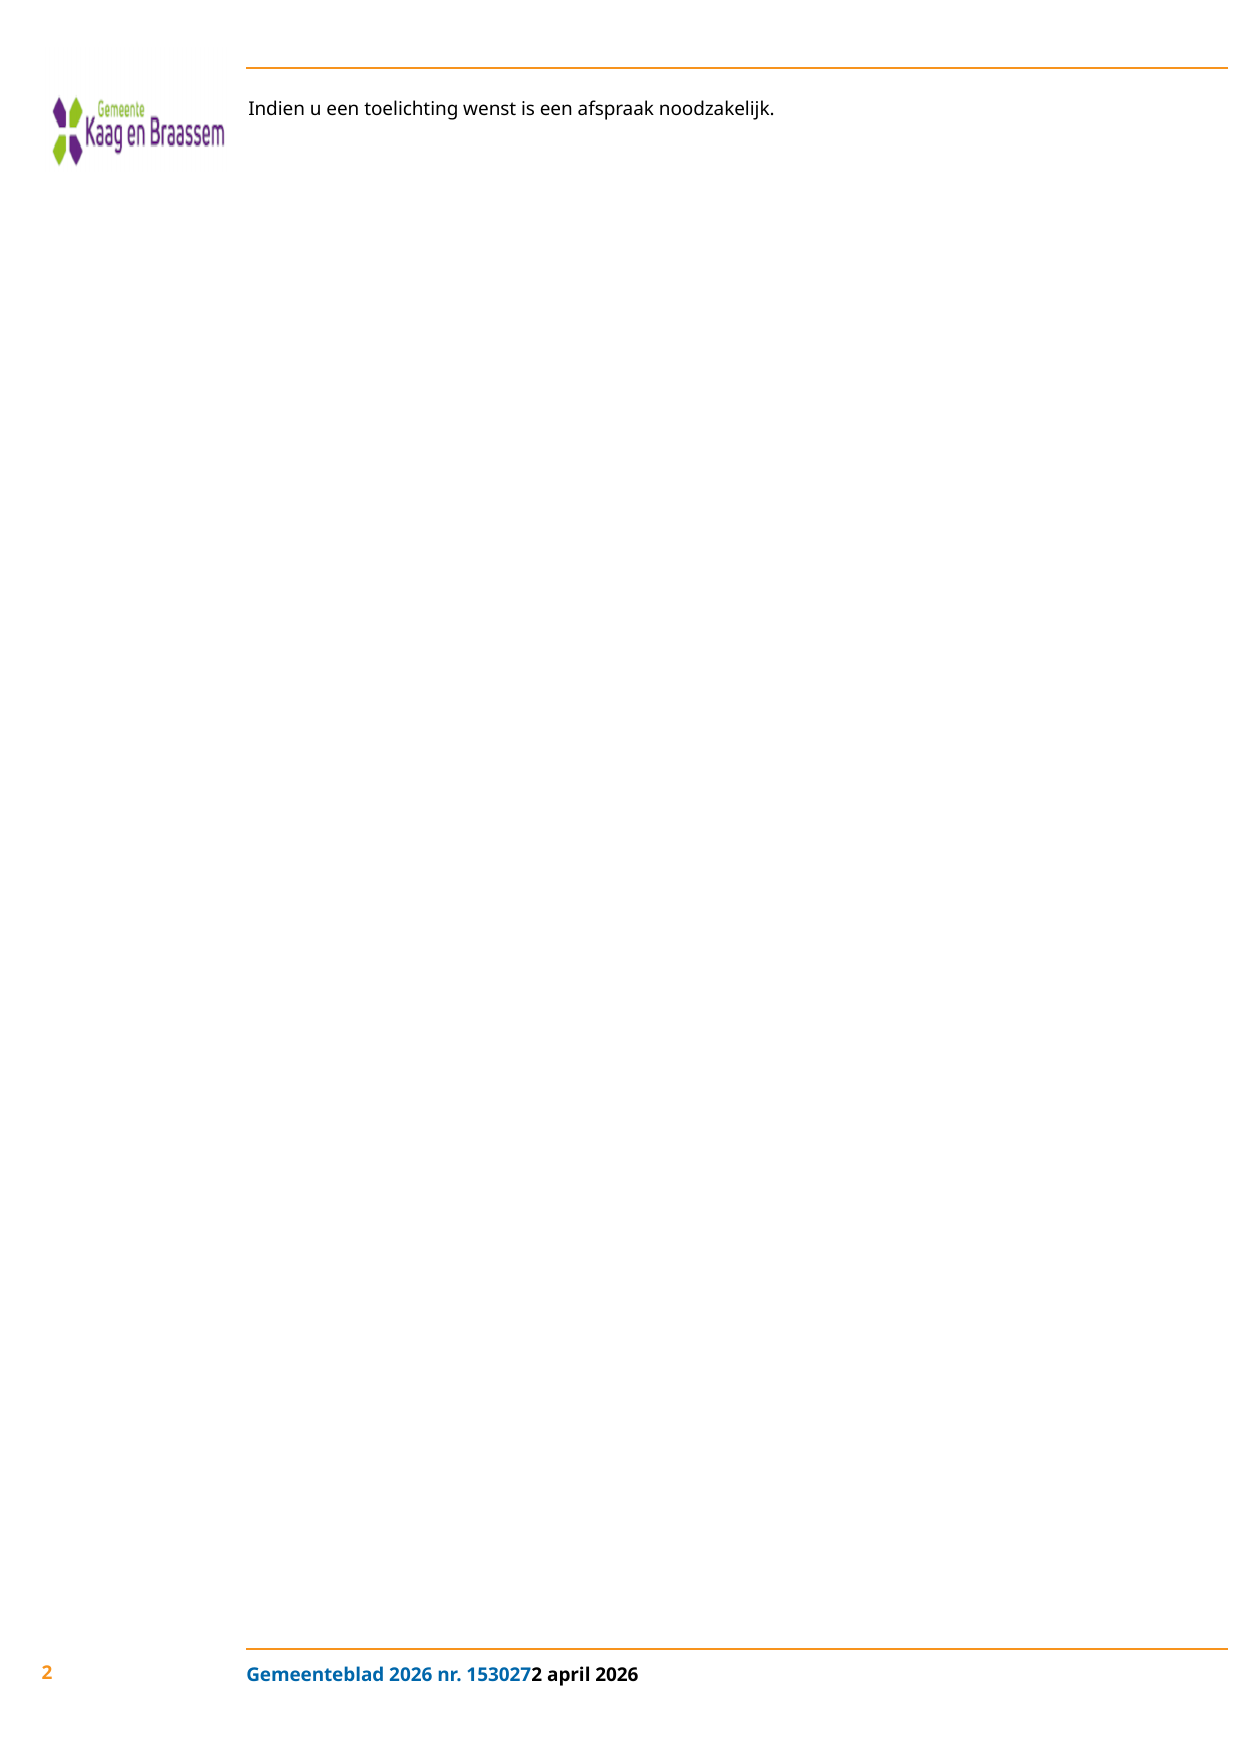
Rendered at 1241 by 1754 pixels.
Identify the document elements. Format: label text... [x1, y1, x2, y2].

picture [41, 47, 231, 172]
text Indien u een toelichting wenst is een afspraak noodzakelijk. [248, 95, 1152, 121]
